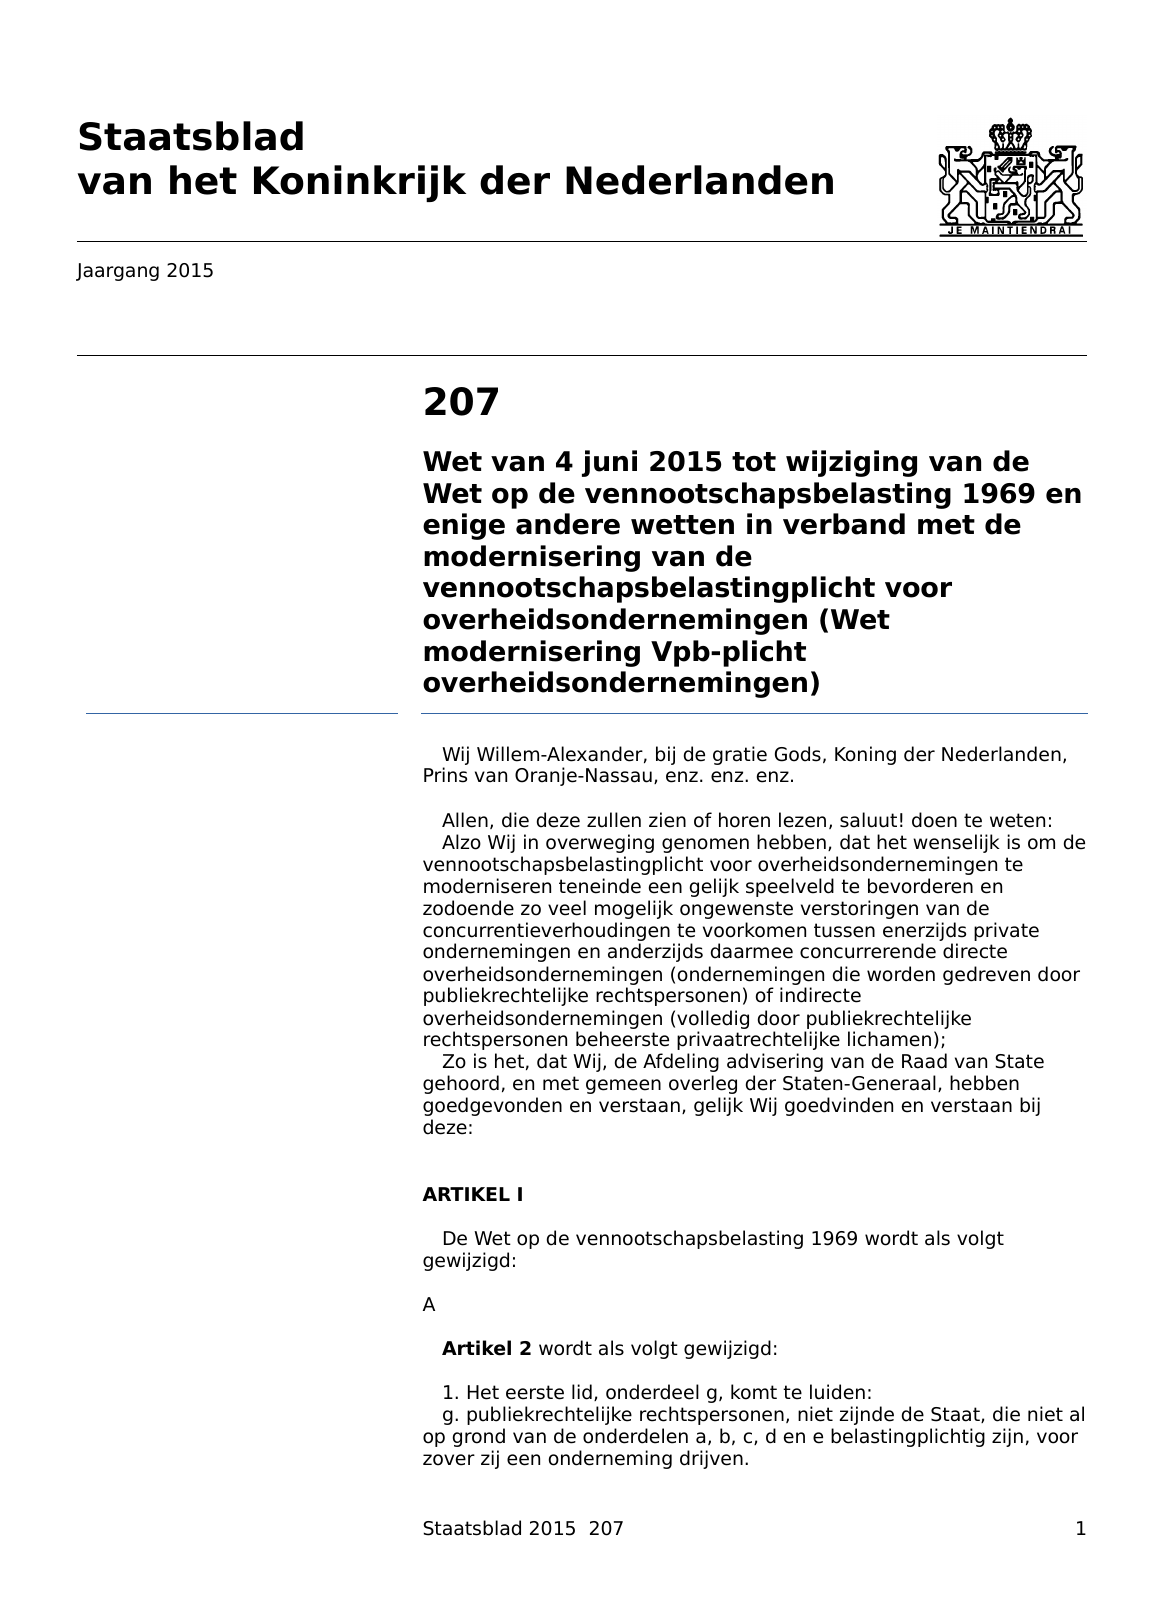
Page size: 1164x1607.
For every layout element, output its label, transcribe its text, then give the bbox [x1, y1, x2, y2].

picture [936, 115, 1087, 240]
table_header [886, 100, 1087, 241]
subtitle ARTIKEL I [422, 1184, 1087, 1206]
text Allen, die deze zullen zien of horen lezen, saluut! doen te weten: [422, 809, 1087, 832]
text De Wet op de vennootschapsbelasting 1969 wordt als volgt gewijzigd: [422, 1228, 1087, 1272]
text Wij Willem-Alexander, bij de gratie Gods, Koning der Nederlanden, Prins van Oranje-Nassau, enz. enz. enz. [422, 743, 1087, 787]
text A [422, 1294, 1087, 1316]
text Artikel 2 wordt als volgt gewijzigd: [422, 1338, 1087, 1360]
text Wet van 4 juni 2015 tot wijziging van de Wet op de vennootschapsbelasting 1969 en enige andere wetten in verband met de modernisering van de vennootschapsbelastingplicht voor overheidsondernemingen (Wet modernisering Vpb-plicht overheidsondernemingen) [422, 447, 1087, 699]
text g. publiekrechtelijke rechtspersonen, niet zijnde de Staat, die niet al op grond van de onderdelen a, b, c, d en e belastingplichtig zijn, voor zover zij een onderneming drijven. [422, 1404, 1087, 1470]
text Zo is het, dat Wij, de Afdeling advisering van de Raad van State gehoord, en met gemeen overleg der Staten-Generaal, hebben goedgevonden en verstaan, gelijk Wij goedvinden en verstaan bij deze: [422, 1051, 1087, 1139]
table_cell Jaargang 2015 [77, 242, 1087, 355]
text 1. Het eerste lid, onderdeel g, komt te luiden: [422, 1382, 1087, 1404]
subtitle 207 [422, 381, 1087, 424]
table_header Staatsblad van het Koninkrijk der Nederlanden [77, 100, 886, 241]
text Alzo Wij in overweging genomen hebben, dat het wenselijk is om de vennootschapsbelastingplicht voor overheidsondernemingen te moderniseren teneinde een gelijk speelveld te bevorderen en zodoende zo veel mogelijk ongewenste verstoringen van de concurrentieverhoudingen te voorkomen tussen enerzijds private ondernemingen en anderzijds daarmee concurrerende directe overheidsondernemingen (ondernemingen die worden gedreven door publiekrechtelijke rechtspersonen) of indirecte overheidsondernemingen (volledig door publiekrechtelijke rechtspersonen beheerste privaatrechtelijke lichamen); [422, 832, 1087, 1051]
